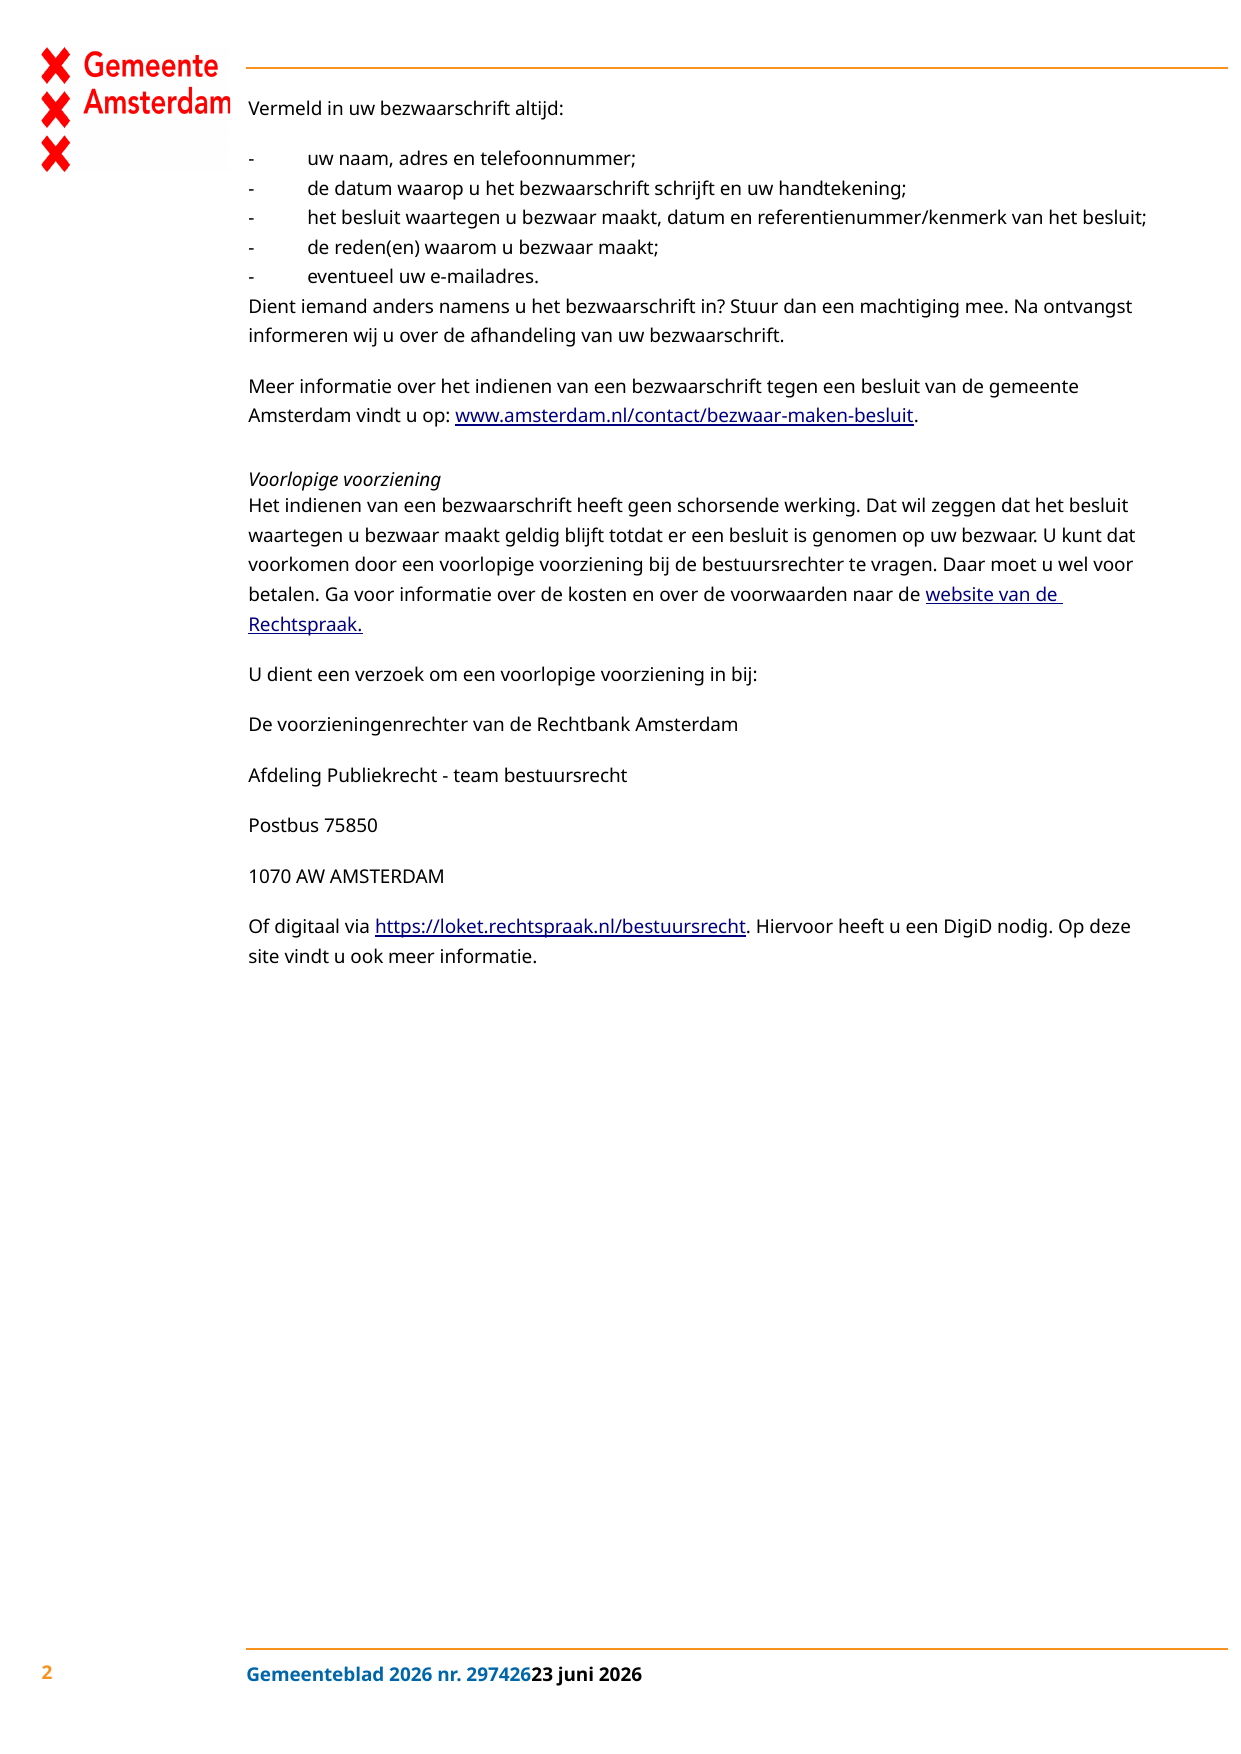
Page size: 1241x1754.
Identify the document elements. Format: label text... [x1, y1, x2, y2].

list uw naam, adres en telefoonnummer; [248, 145, 1152, 171]
text Afdeling Publiekrecht - team bestuursrecht [248, 762, 1152, 788]
list de reden(en) waarom u bezwaar maakt; [248, 234, 1152, 260]
list het besluit waartegen u bezwaar maakt, datum en referentienummer/kenmerk van het besluit; [248, 204, 1152, 230]
text 1070 AW AMSTERDAM [248, 863, 1152, 888]
picture [41, 47, 231, 172]
text De voorzieningenrechter van de Rechtbank Amsterdam [248, 712, 1152, 737]
text Meer informatie over het indienen van een bezwaarschrift tegen een besluit van de gemeente Amsterdam vindt u op: www.amsterdam.nl/contact/bezwaar-maken-besluit. [248, 373, 1152, 428]
list eventueel uw e-mailadres. [248, 263, 1152, 289]
text Het indienen van een bezwaarschrift heeft geen schorsende werking. Dat wil zeggen dat het besluit waartegen u bezwaar maakt geldig blijft totdat er een besluit is genomen op uw bezwaar. U kunt dat voorkomen door een voorlopige voorziening bij de bestuursrechter te vragen. Daar moet u wel voor betalen. Ga voor informatie over de kosten en over de voorwaarden naar de website van de Rechtspraak. [248, 492, 1152, 636]
text Postbus 75850 [248, 812, 1152, 838]
text U dient een verzoek om een voorlopige voorziening in bij: [248, 661, 1152, 687]
text Dient iemand anders namens u het bezwaarschrift in? Stuur dan een machtiging mee. Na ontvangst informeren wij u over de afhandeling van uw bezwaarschrift. [248, 293, 1152, 348]
list de datum waarop u het bezwaarschrift schrijft en uw handtekening; [248, 175, 1152, 201]
text Vermeld in uw bezwaarschrift altijd: [248, 95, 1152, 121]
text Voorlopige voorziening [248, 467, 1152, 492]
text Of digitaal via https://loket.rechtspraak.nl/bestuursrecht. Hiervoor heeft u een DigiD nodig. Op deze site vindt u ook meer informatie. [248, 913, 1152, 968]
